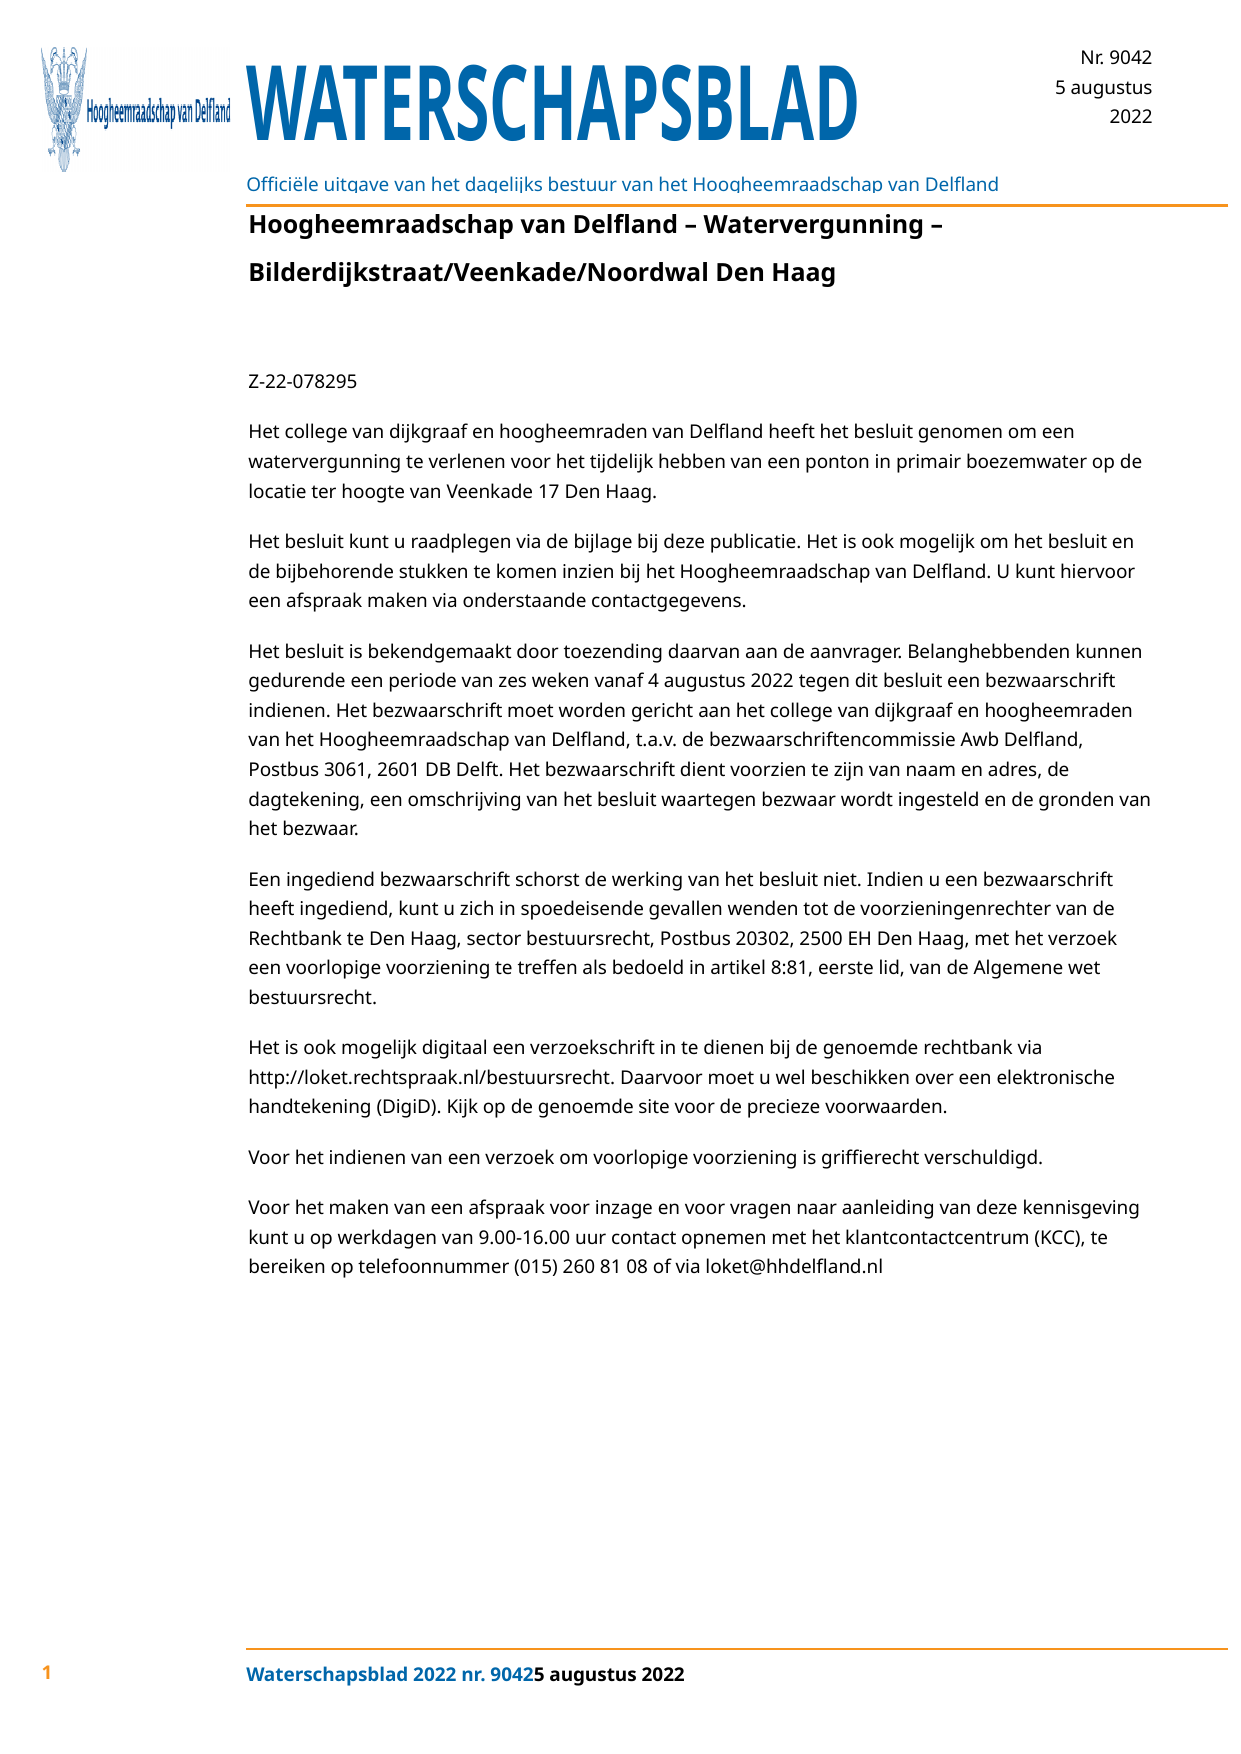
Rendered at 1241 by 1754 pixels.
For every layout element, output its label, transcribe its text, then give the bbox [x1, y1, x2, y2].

text Hoogheemraadschap van Delfland – Watervergunning – Bilderdijkstraat/Veenkade/Noordwal Den Haag [248, 207, 1152, 288]
text Een ingediend bezwaarschrift schorst de werking van het besluit niet. Indien u een bezwaarschrift heeft ingediend, kunt u zich in spoedeisende gevallen wenden tot de voorzieningenrechter van de Rechtbank te Den Haag, sector bestuursrecht, Postbus 20302, 2500 EH Den Haag, met het verzoek een voorlopige voorziening te treffen als bedoeld in artikel 8:81, eerste lid, van de Algemene wet bestuursrecht. [248, 866, 1152, 1010]
text Het is ook mogelijk digitaal een verzoekschrift in te dienen bij de genoemde rechtbank via http://loket.rechtspraak.nl/bestuursrecht. Daarvoor moet u wel beschikken over een elektronische handtekening (DigiD). Kijk op de genoemde site voor de precieze voorwaarden. [248, 1034, 1152, 1119]
text Z-22-078295 [248, 368, 1152, 394]
text Voor het maken van een afspraak voor inzage en voor vragen naar aanleiding van deze kennisgeving kunt u op werkdagen van 9.00-16.00 uur contact opnemen met het klantcontactcentrum (KCC), te bereiken op telefoonnummer (015) 260 81 08 of via loket@hhdelfland.nl [248, 1194, 1152, 1279]
text Het besluit kunt u raadplegen via de bijlage bij deze publicatie. Het is ook mogelijk om het besluit en de bijbehorende stukken te komen inzien bij het Hoogheemraadschap van Delfland. U kunt hiervoor een afspraak maken via onderstaande contactgegevens. [248, 528, 1152, 613]
text Voor het indienen van een verzoek om voorlopige voorziening is griffierecht verschuldigd. [248, 1144, 1152, 1170]
text Het besluit is bekendgemaakt door toezending daarvan aan de aanvrager. Belanghebbenden kunnen gedurende een periode van zes weken vanaf 4 augustus 2022 tegen dit besluit een bezwaarschrift indienen. Het bezwaarschrift moet worden gericht aan het college van dijkgraaf en hoogheemraden van het Hoogheemraadschap van Delfland, t.a.v. de bezwaarschriftencommissie Awb Delfland, Postbus 3061, 2601 DB Delft. Het bezwaarschrift dient voorzien te zijn van naam en adres, de dagtekening, een omschrijving van het besluit waartegen bezwaar wordt ingesteld en de gronden van het bezwaar. [248, 638, 1152, 841]
text Het college van dijkgraaf en hoogheemraden van Delfland heeft het besluit genomen om een watervergunning te verlenen voor het tijdelijk hebben van een ponton in primair boezemwater op de locatie ter hoogte van Veenkade 17 Den Haag. [248, 419, 1152, 504]
picture [41, 47, 231, 172]
